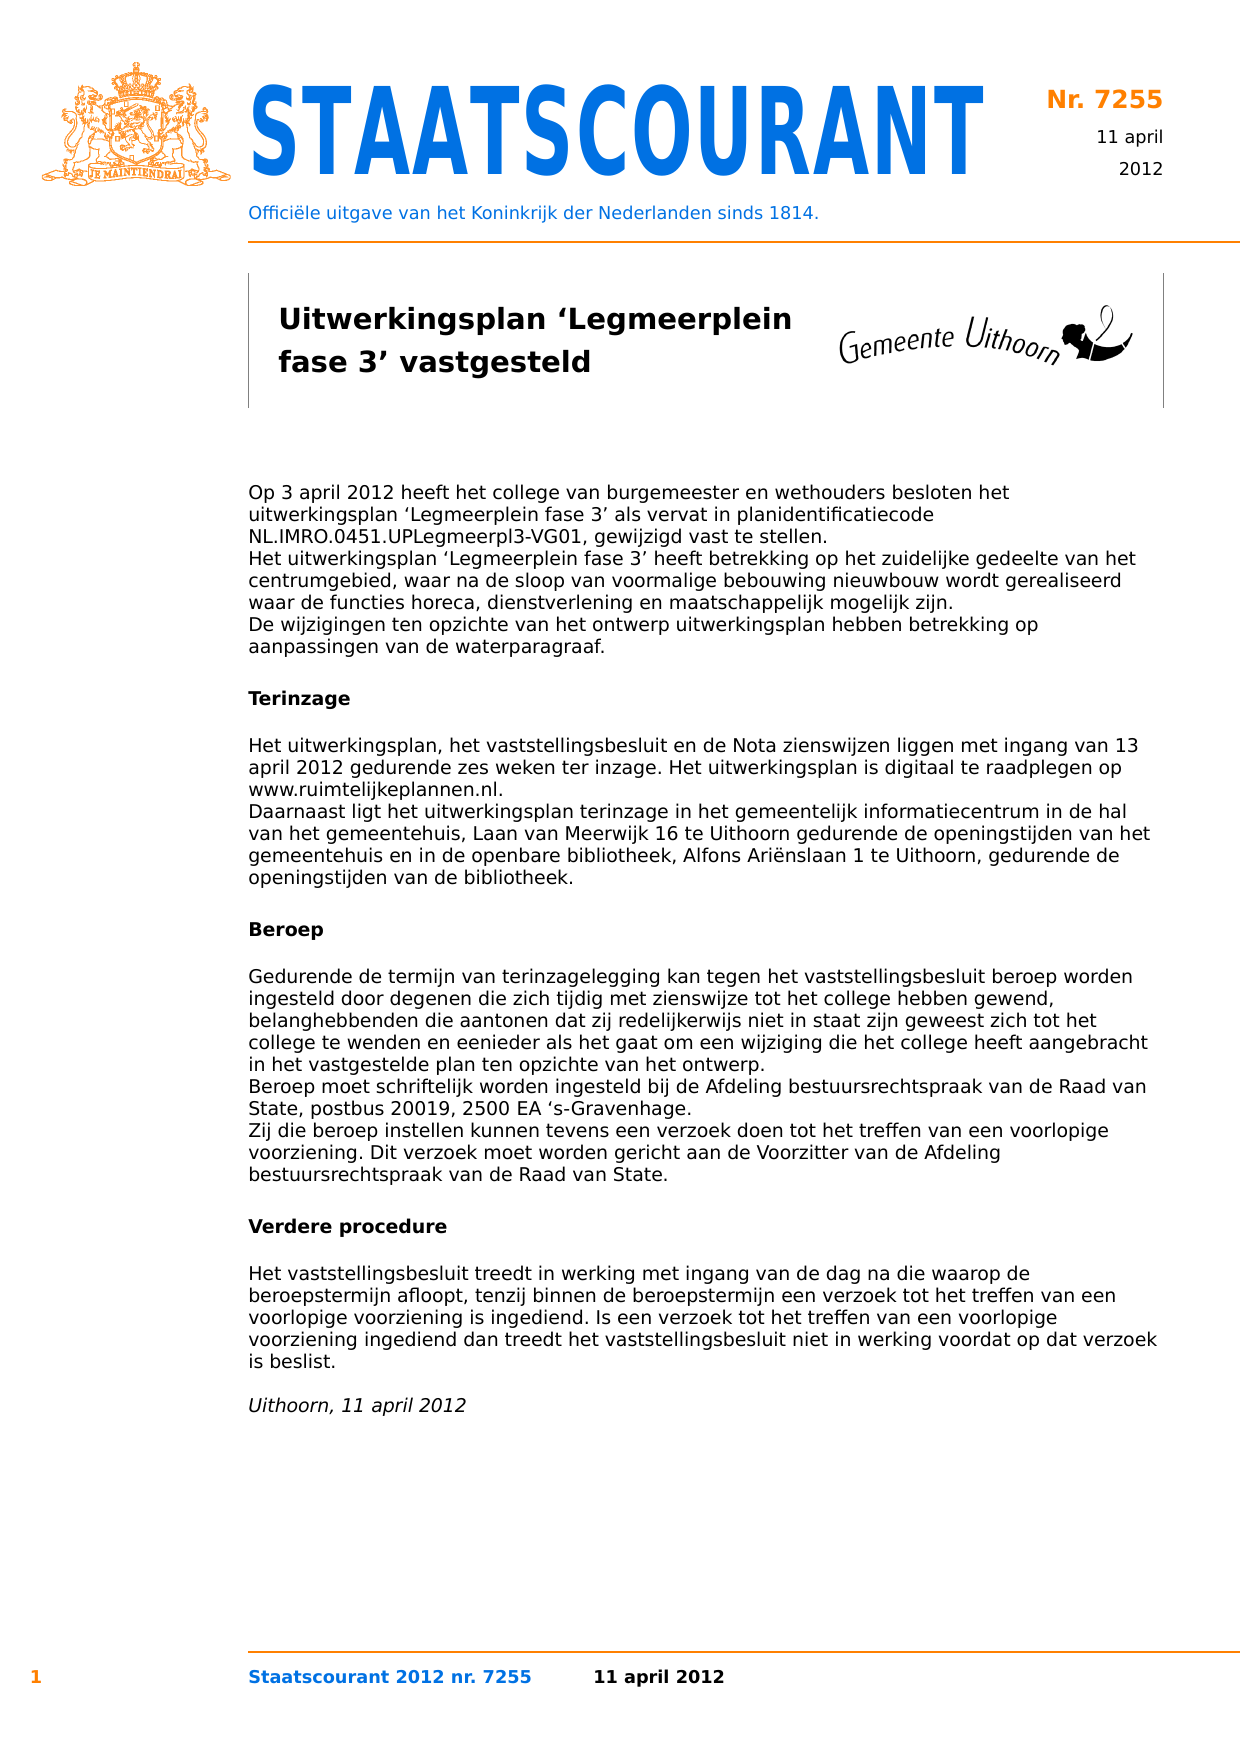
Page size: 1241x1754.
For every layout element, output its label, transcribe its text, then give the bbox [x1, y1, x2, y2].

text Het uitwerkingsplan, het vaststellingsbesluit en de Nota zienswijzen liggen met ingang van 13 april 2012 gedurende zes weken ter inzage. Het uitwerkingsplan is digitaal te raadplegen op www.ruimtelijkeplannen.nl. [248, 735, 1163, 801]
picture [41, 62, 231, 186]
subtitle Verdere procedure [248, 1216, 1163, 1238]
text Zij die beroep instellen kunnen tevens een verzoek doen tot het treffen van een voorlopige voorziening. Dit verzoek moet worden gericht aan de Voorzitter van de Afdeling bestuursrechtspraak van de Raad van State. [248, 1120, 1163, 1186]
table_cell 2012 [998, 153, 1240, 203]
subtitle Terinzage [248, 688, 1163, 710]
text Daarnaast ligt het uitwerkingsplan terinzage in het gemeentelijk informatiecentrum in de hal van het gemeentehuis, Laan van Meerwijk 16 te Uithoorn gedurende de openingstijden van het gemeentehuis en in de openbare bibliotheek, Alfons Ariënslaan 1 te Uithoorn, gedurende de openingstijden van de bibliotheek. [248, 801, 1163, 889]
text Op 3 april 2012 heeft het college van burgemeester en wethouders besloten het uitwerkingsplan ‘Legmeerplein fase 3’ als vervat in planidentificatiecode NL.IMRO.0451.UPLegmeerpl3-VG01, gewijzigd vast te stellen. [248, 482, 1163, 548]
text Gedurende de termijn van terinzagelegging kan tegen het vaststellingsbesluit beroep worden ingesteld door degenen die zich tijdig met zienswijze tot het college hebben gewend, belanghebbenden die aantonen dat zij redelijkerwijs niet in staat zijn geweest zich tot het college te wenden en eenieder als het gaat om een wijziging die het college heeft aangebracht in het vastgestelde plan ten opzichte van het ontwerp. [248, 966, 1163, 1076]
text Het uitwerkingsplan ‘Legmeerplein fase 3’ heeft betrekking op het zuidelijke gedeelte van het centrumgebied, waar na de sloop van voormalige bebouwing nieuwbouw wordt gerealiseerd waar de functies horeca, dienstverlening en maatschappelijk mogelijk zijn. [248, 548, 1163, 614]
text Uithoorn, 11 april 2012 [248, 1394, 1163, 1416]
table_cell Officiële uitgave van het Koninkrijk der Nederlanden sinds 1814. [248, 203, 1240, 241]
table_cell 11 april [998, 121, 1240, 153]
table_header [25, 62, 248, 241]
text Beroep moet schriftelijk worden ingesteld bij de Afdeling bestuursrechtspraak van de Raad van State, postbus 20019, 2500 EA ‘s-Gravenhage. [248, 1076, 1163, 1120]
table_header STAATSCOURANT [248, 62, 998, 203]
subtitle Uitwerkingsplan ‘Legmeerplein fase 3’ vastgesteld [249, 273, 1163, 408]
picture [838, 302, 1134, 368]
text De wijzigingen ten opzichte van het ontwerp uitwerkingsplan hebben betrekking op aanpassingen van de waterparagraaf. [248, 614, 1163, 658]
text Het vaststellingsbesluit treedt in werking met ingang van de dag na die waarop de beroepstermijn afloopt, tenzij binnen de beroepstermijn een verzoek tot het treffen van een voorlopige voorziening is ingediend. Is een verzoek tot het treffen van een voorlopige voorziening ingediend dan treedt het vaststellingsbesluit niet in werking voordat op dat verzoek is beslist. [248, 1263, 1163, 1373]
subtitle Beroep [248, 919, 1163, 941]
table_header Nr. 7255 [998, 62, 1240, 121]
